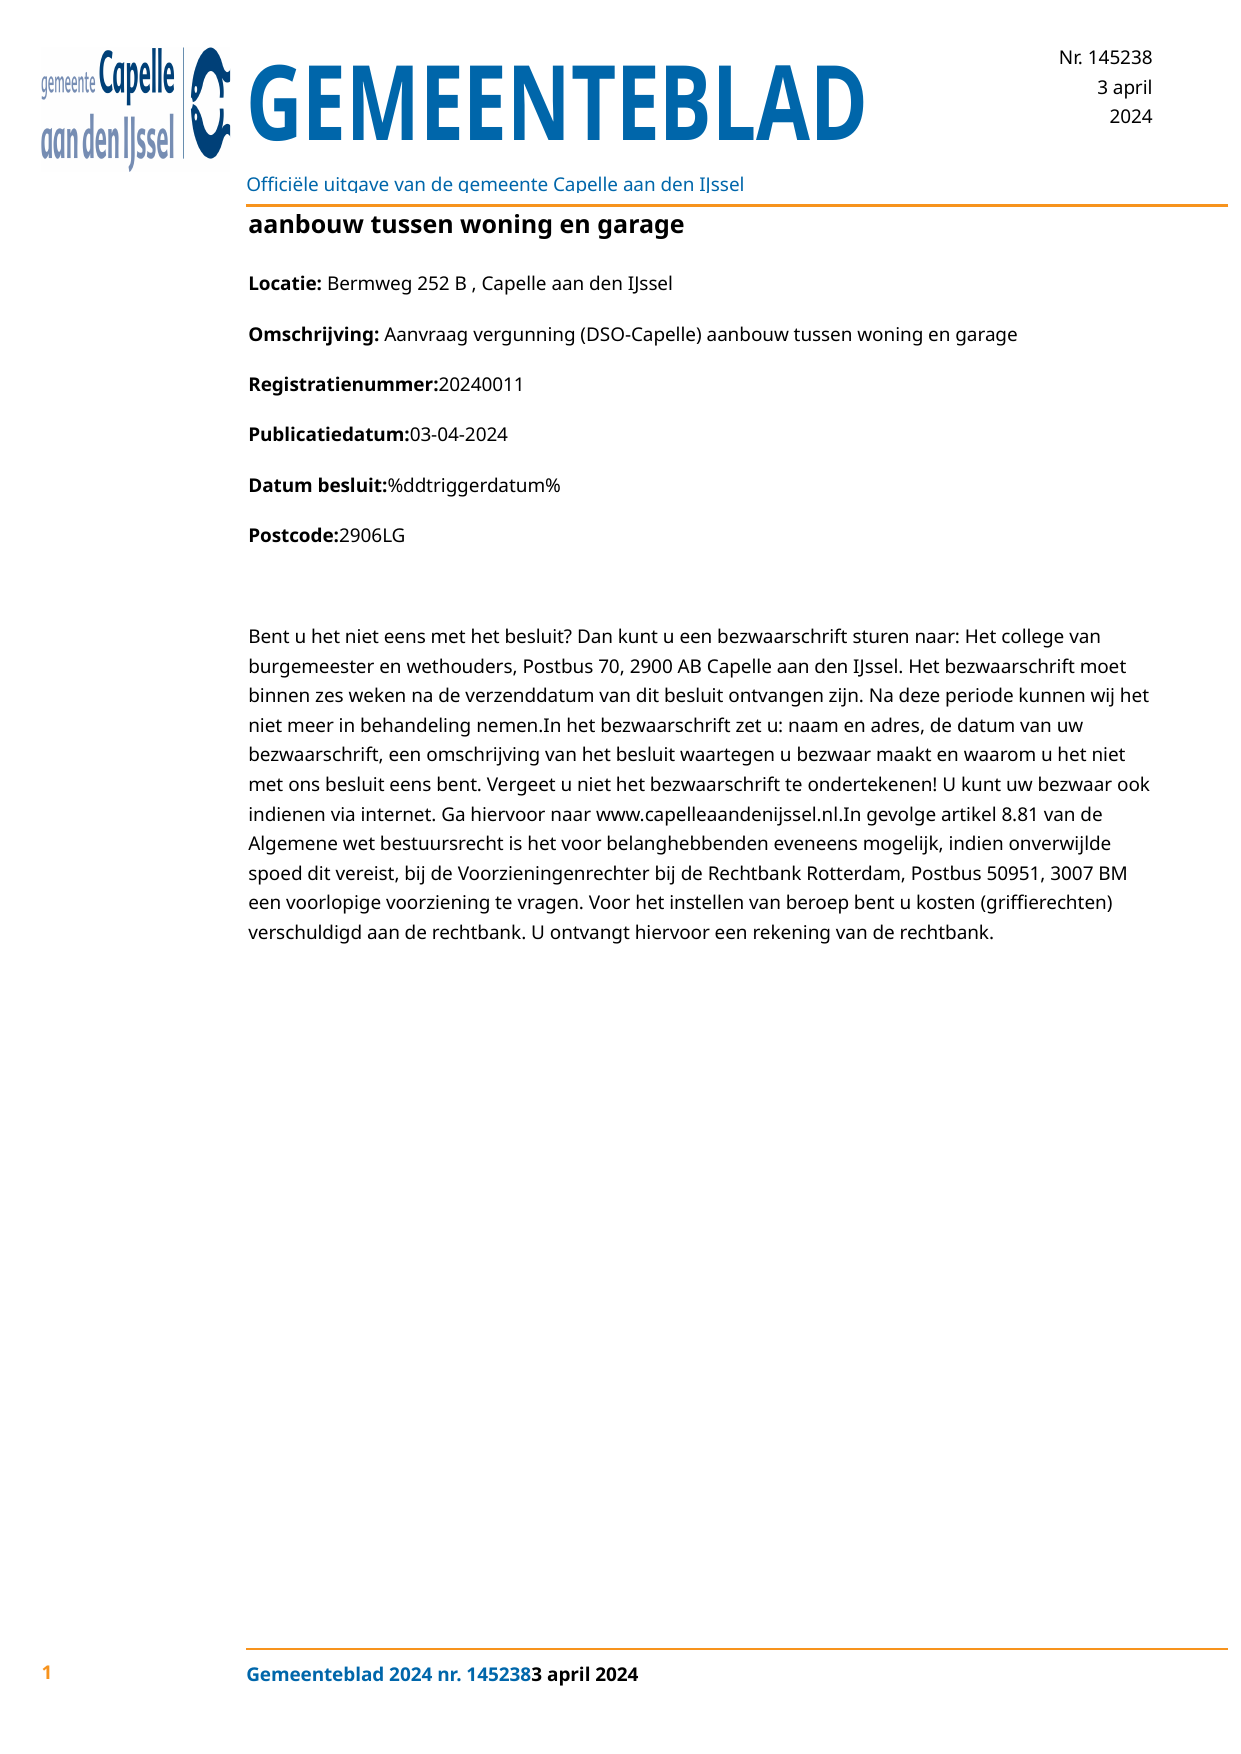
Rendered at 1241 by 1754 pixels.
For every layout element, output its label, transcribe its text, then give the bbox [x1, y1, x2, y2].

text aanbouw tussen woning en garage [248, 207, 1152, 241]
text Datum besluit:%ddtriggerdatum% [248, 472, 1152, 498]
text Postcode:2906LG [248, 522, 1152, 548]
text Omschrijving: Aanvraag vergunning (DSO-Capelle) aanbouw tussen woning en garage [248, 321, 1152, 346]
picture [41, 47, 231, 172]
text Publicatiedatum:03-04-2024 [248, 422, 1152, 447]
text Bent u het niet eens met het besluit? Dan kunt u een bezwaarschrift sturen naar: Het college van burgemeester en wethouders, Postbus 70, 2900 AB Capelle aan den IJssel. Het bezwaarschrift moet binnen zes weken na de verzenddatum van dit besluit ontvangen zijn. Na deze periode kunnen wij het niet meer in behandeling nemen.In het bezwaarschrift zet u: naam en adres, de datum van uw bezwaarschrift, een omschrijving van het besluit waartegen u bezwaar maakt en waarom u het niet met ons besluit eens bent. Vergeet u niet het bezwaarschrift te ondertekenen! U kunt uw bezwaar ook indienen via internet. Ga hiervoor naar www.capelleaandenijssel.nl.In gevolge artikel 8.81 van de Algemene wet bestuursrecht is het voor belanghebbenden eveneens mogelijk, indien onverwijlde spoed dit vereist, bij de Voorzieningenrechter bij de Rechtbank Rotterdam, Postbus 50951, 3007 BM een voorlopige voorziening te vragen. Voor het instellen van beroep bent u kosten (griffierechten) verschuldigd aan de rechtbank. U ontvangt hiervoor een rekening van de rechtbank. [248, 623, 1152, 945]
text Registratienummer:20240011 [248, 371, 1152, 397]
text Locatie: Bermweg 252 B , Capelle aan den IJssel [248, 270, 1152, 296]
